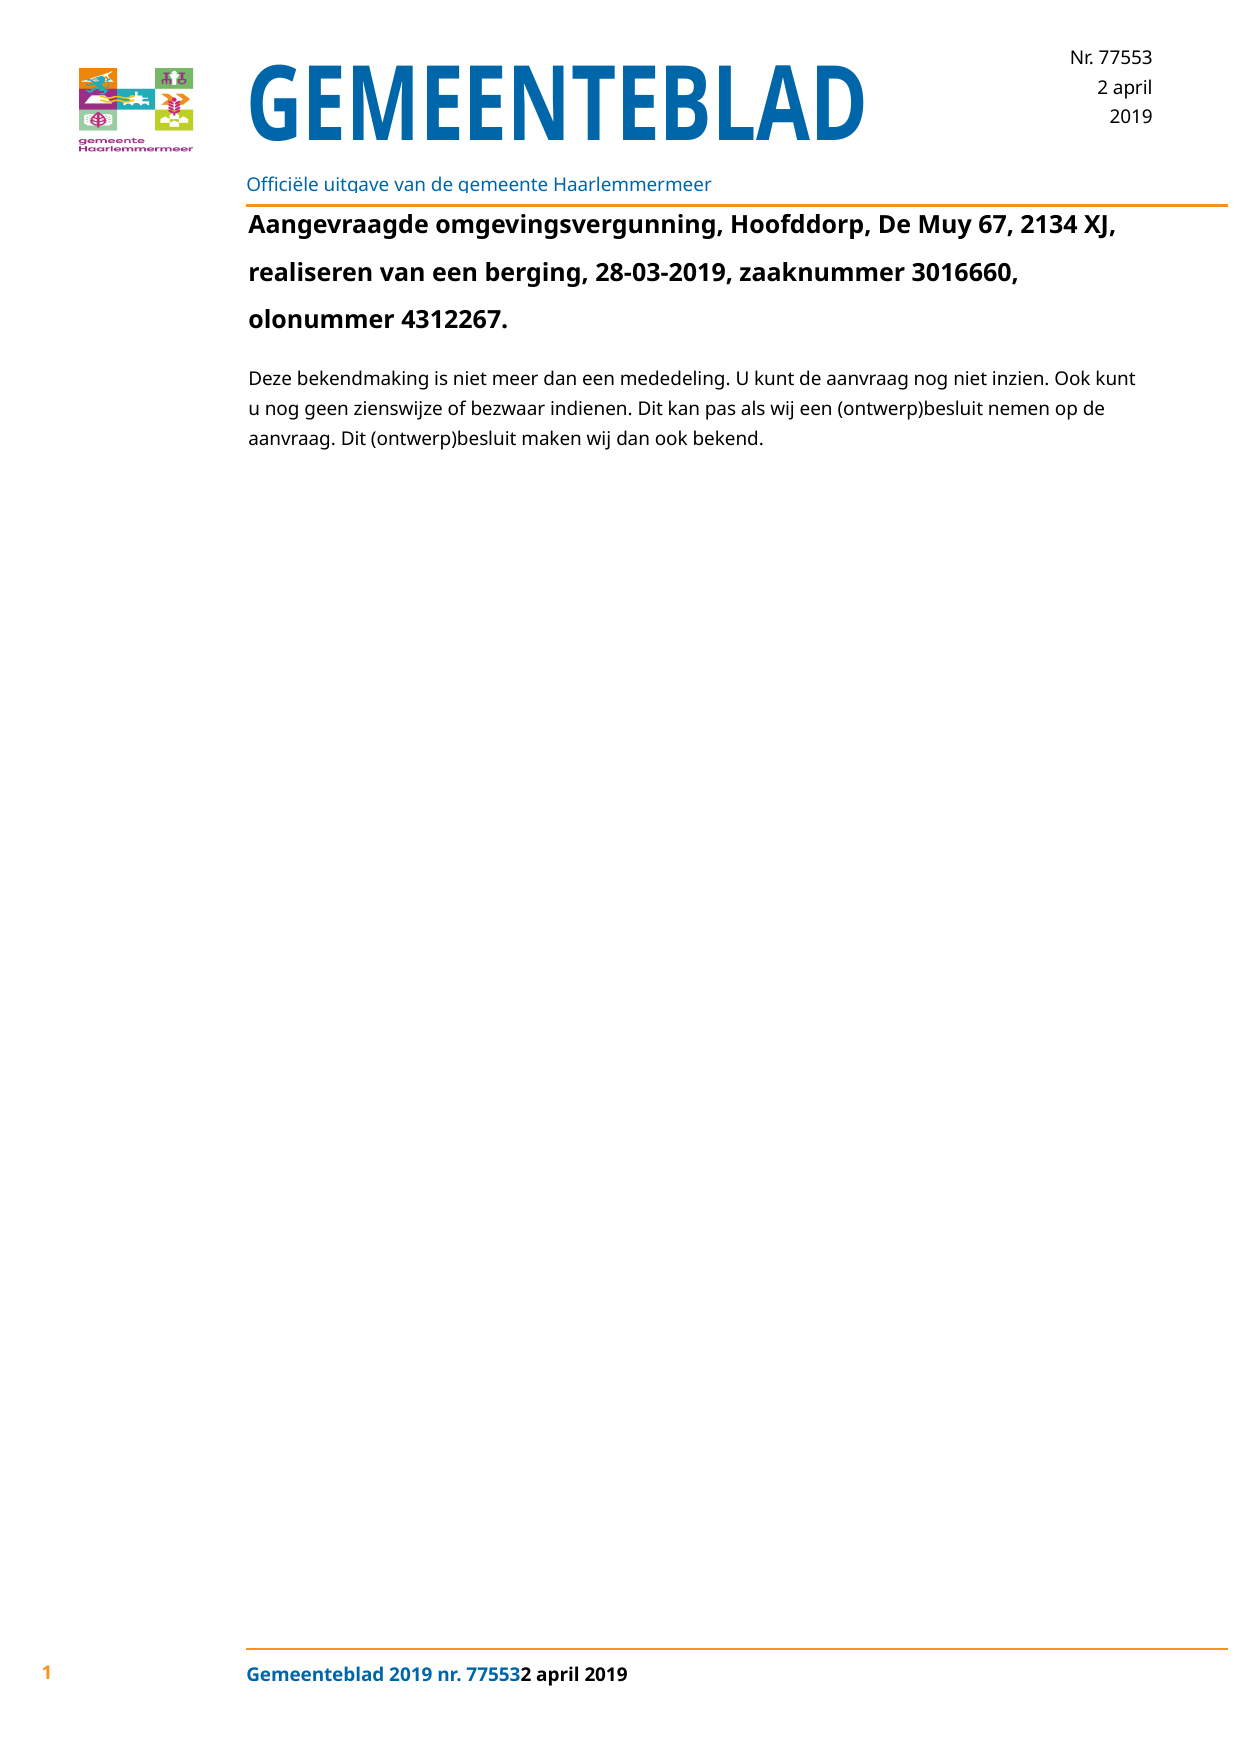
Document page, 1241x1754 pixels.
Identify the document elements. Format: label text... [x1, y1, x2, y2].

text Deze bekendmaking is niet meer dan een mededeling. U kunt de aanvraag nog niet inzien. Ook kunt u nog geen zienswijze of bezwaar indienen. Dit kan pas als wij een (ontwerp)besluit nemen op de aanvraag. Dit (ontwerp)besluit maken wij dan ook bekend. [248, 366, 1152, 450]
text Aangevraagde omgevingsvergunning, Hoofddorp, De Muy 67, 2134 XJ, realiseren van een berging, 28-03-2019, zaaknummer 3016660, olonummer 4312267. [248, 207, 1152, 336]
picture [41, 47, 231, 172]
